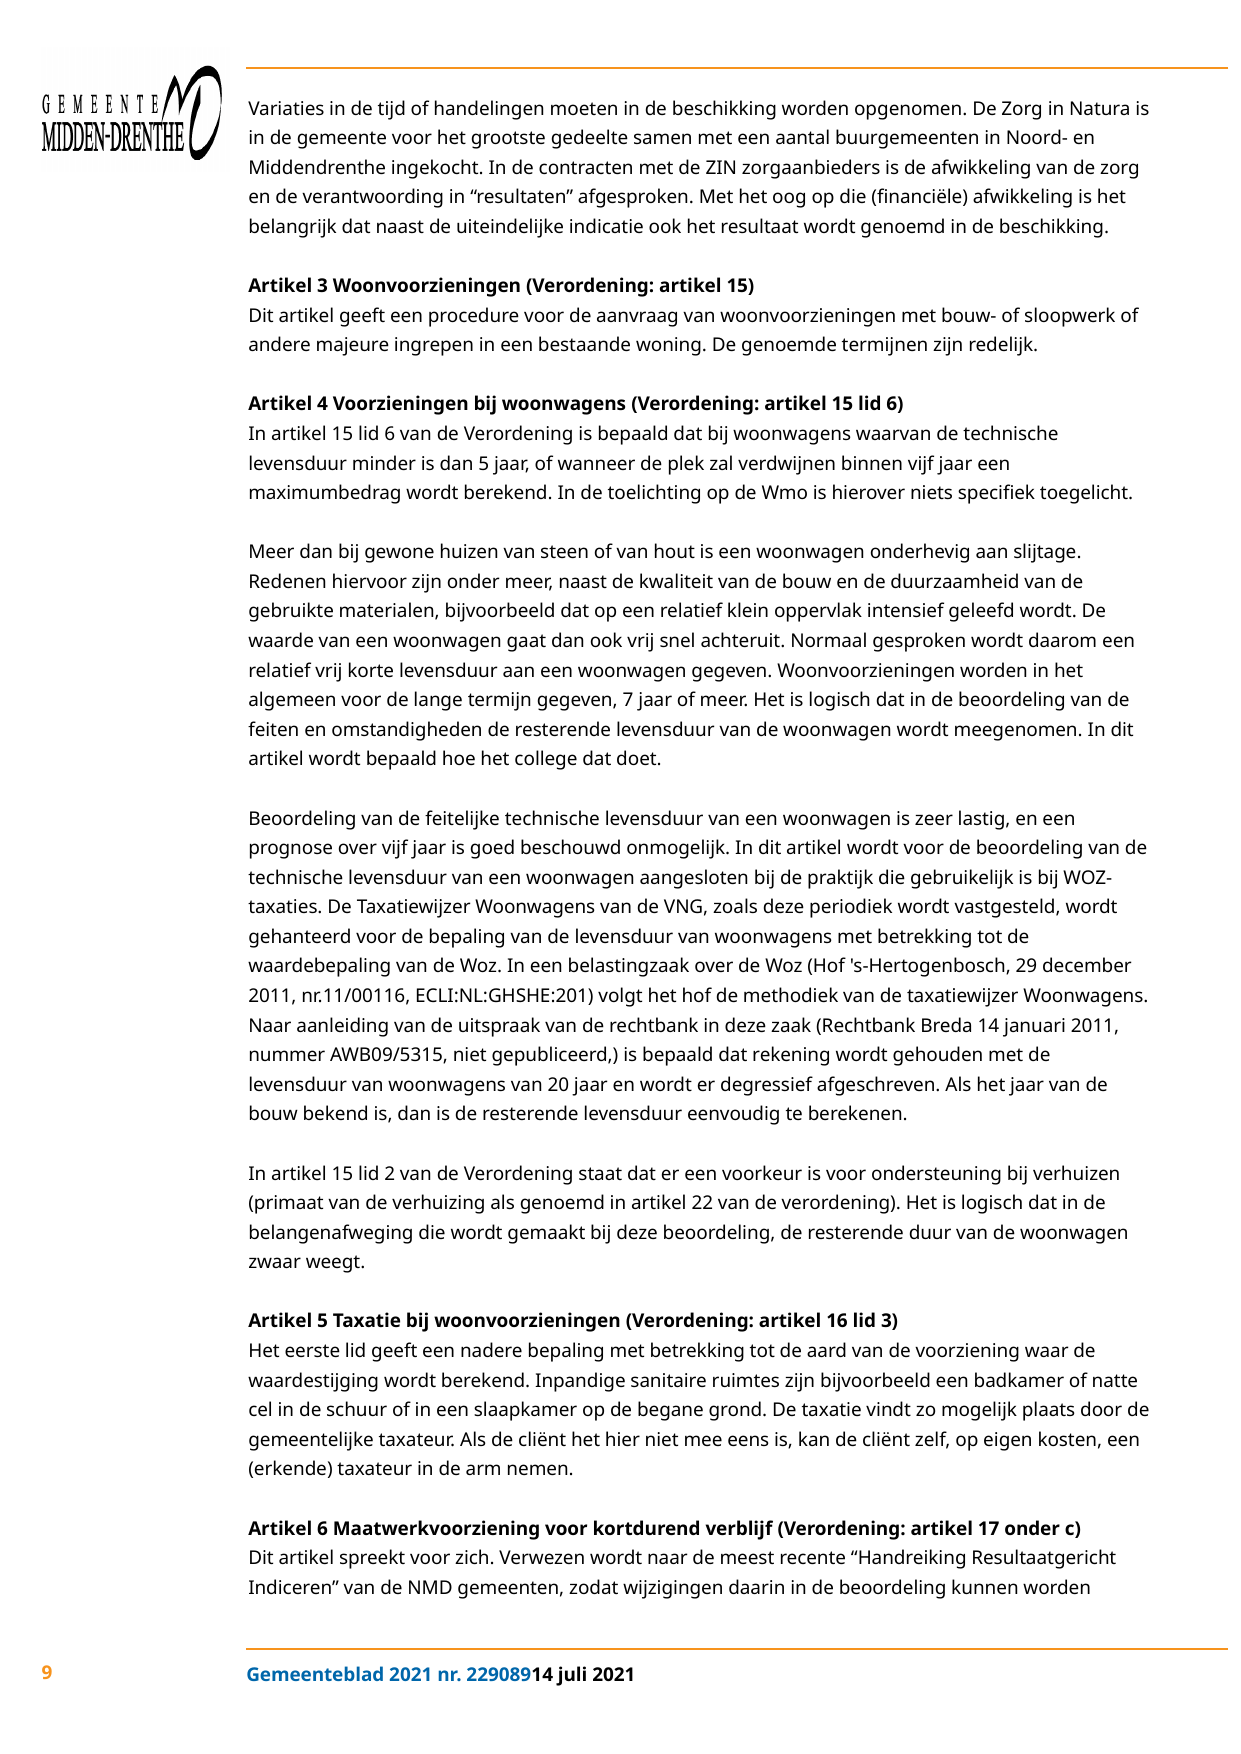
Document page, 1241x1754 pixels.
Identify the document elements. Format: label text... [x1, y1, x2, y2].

text Dit artikel spreekt voor zich. Verwezen wordt naar de meest recente “Handreiking Resultaatgericht Indiceren” van de NMD gemeenten, zodat wijzigingen daarin in de beoordeling kunnen worden [248, 1544, 1152, 1600]
text In artikel 15 lid 6 van de Verordening is bepaald dat bij woonwagens waarvan de technische levensduur minder is dan 5 jaar, of wanneer de plek zal verdwijnen binnen vijf jaar een maximumbedrag wordt berekend. In de toelichting op de Wmo is hierover niets specifiek toegelicht. [248, 420, 1152, 505]
text Variaties in de tijd of handelingen moeten in de beschikking worden opgenomen. De Zorg in Natura is in de gemeente voor het grootste gedeelte samen met een aantal buurgemeenten in Noord- en Middendrenthe ingekocht. In de contracten met de ZIN zorgaanbieders is de afwikkeling van de zorg en de verantwoording in “resultaten” afgesproken. Met het oog op die (financiële) afwikkeling is het belangrijk dat naast de uiteindelijke indicatie ook het resultaat wordt genoemd in de beschikking. [248, 95, 1152, 239]
text Artikel 4 Voorzieningen bij woonwagens (Verordening: artikel 15 lid 6) [248, 391, 1152, 416]
text Meer dan bij gewone huizen van steen of van hout is een woonwagen onderhevig aan slijtage. Redenen hiervoor zijn onder meer, naast de kwaliteit van de bouw en de duurzaamheid van de gebruikte materialen, bijvoorbeeld dat op een relatief klein oppervlak intensief geleefd wordt. De waarde van een woonwagen gaat dan ook vrij snel achteruit. Normaal gesproken wordt daarom een relatief vrij korte levensduur aan een woonwagen gegeven. Woonvoorzieningen worden in het algemeen voor de lange termijn gegeven, 7 jaar of meer. Het is logisch dat in de beoordeling van de feiten en omstandigheden de resterende levensduur van de woonwagen wordt meegenomen. In dit artikel wordt bepaald hoe het college dat doet. [248, 538, 1152, 771]
text Artikel 6 Maatwerkvoorziening voor kortdurend verblijf (Verordening: artikel 17 onder c) [248, 1515, 1152, 1541]
text Artikel 5 Taxatie bij woonvoorzieningen (Verordening: artikel 16 lid 3) [248, 1308, 1152, 1333]
text In artikel 15 lid 2 van de Verordening staat dat er een voorkeur is voor ondersteuning bij verhuizen (primaat van de verhuizing als genoemd in artikel 22 van de verordening). Het is logisch dat in de belangenafweging die wordt gemaakt bij deze beoordeling, de resterende duur van de woonwagen zwaar weegt. [248, 1160, 1152, 1274]
text Artikel 3 Woonvoorzieningen (Verordening: artikel 15) [248, 272, 1152, 298]
text Het eerste lid geeft een nadere bepaling met betrekking tot de aard van de voorziening waar de waardestijging wordt berekend. Inpandige sanitaire ruimtes zijn bijvoorbeeld een badkamer of natte cel in de schuur of in een slaapkamer op de begane grond. De taxatie vindt zo mogelijk plaats door de gemeentelijke taxateur. Als de cliënt het hier niet mee eens is, kan de cliënt zelf, op eigen kosten, een (erkende) taxateur in de arm nemen. [248, 1337, 1152, 1481]
text Beoordeling van de feitelijke technische levensduur van een woonwagen is zeer lastig, en een prognose over vijf jaar is goed beschouwd onmogelijk. In dit artikel wordt voor de beoordeling van de technische levensduur van een woonwagen aangesloten bij de praktijk die gebruikelijk is bij WOZ-taxaties. De Taxatiewijzer Woonwagens van de VNG, zoals deze periodiek wordt vastgesteld, wordt gehanteerd voor de bepaling van de levensduur van woonwagens met betrekking tot de waardebepaling van de Woz. In een belastingzaak over de Woz (Hof 's-Hertogenbosch, 29 december 2011, nr.11/00116, ECLI:NL:GHSHE:201) volgt het hof de methodiek van de taxatiewijzer Woonwagens. Naar aanleiding van de uitspraak van de rechtbank in deze zaak (Rechtbank Breda 14 januari 2011, nummer AWB09/5315, niet gepubliceerd,) is bepaald dat rekening wordt gehouden met de levensduur van woonwagens van 20 jaar en wordt er degressief afgeschreven. Als het jaar van de bouw bekend is, dan is de resterende levensduur eenvoudig te berekenen. [248, 805, 1152, 1126]
picture [41, 47, 231, 172]
text Dit artikel geeft een procedure voor de aanvraag van woonvoorzieningen met bouw- of sloopwerk of andere majeure ingrepen in een bestaande woning. De genoemde termijnen zijn redelijk. [248, 302, 1152, 357]
